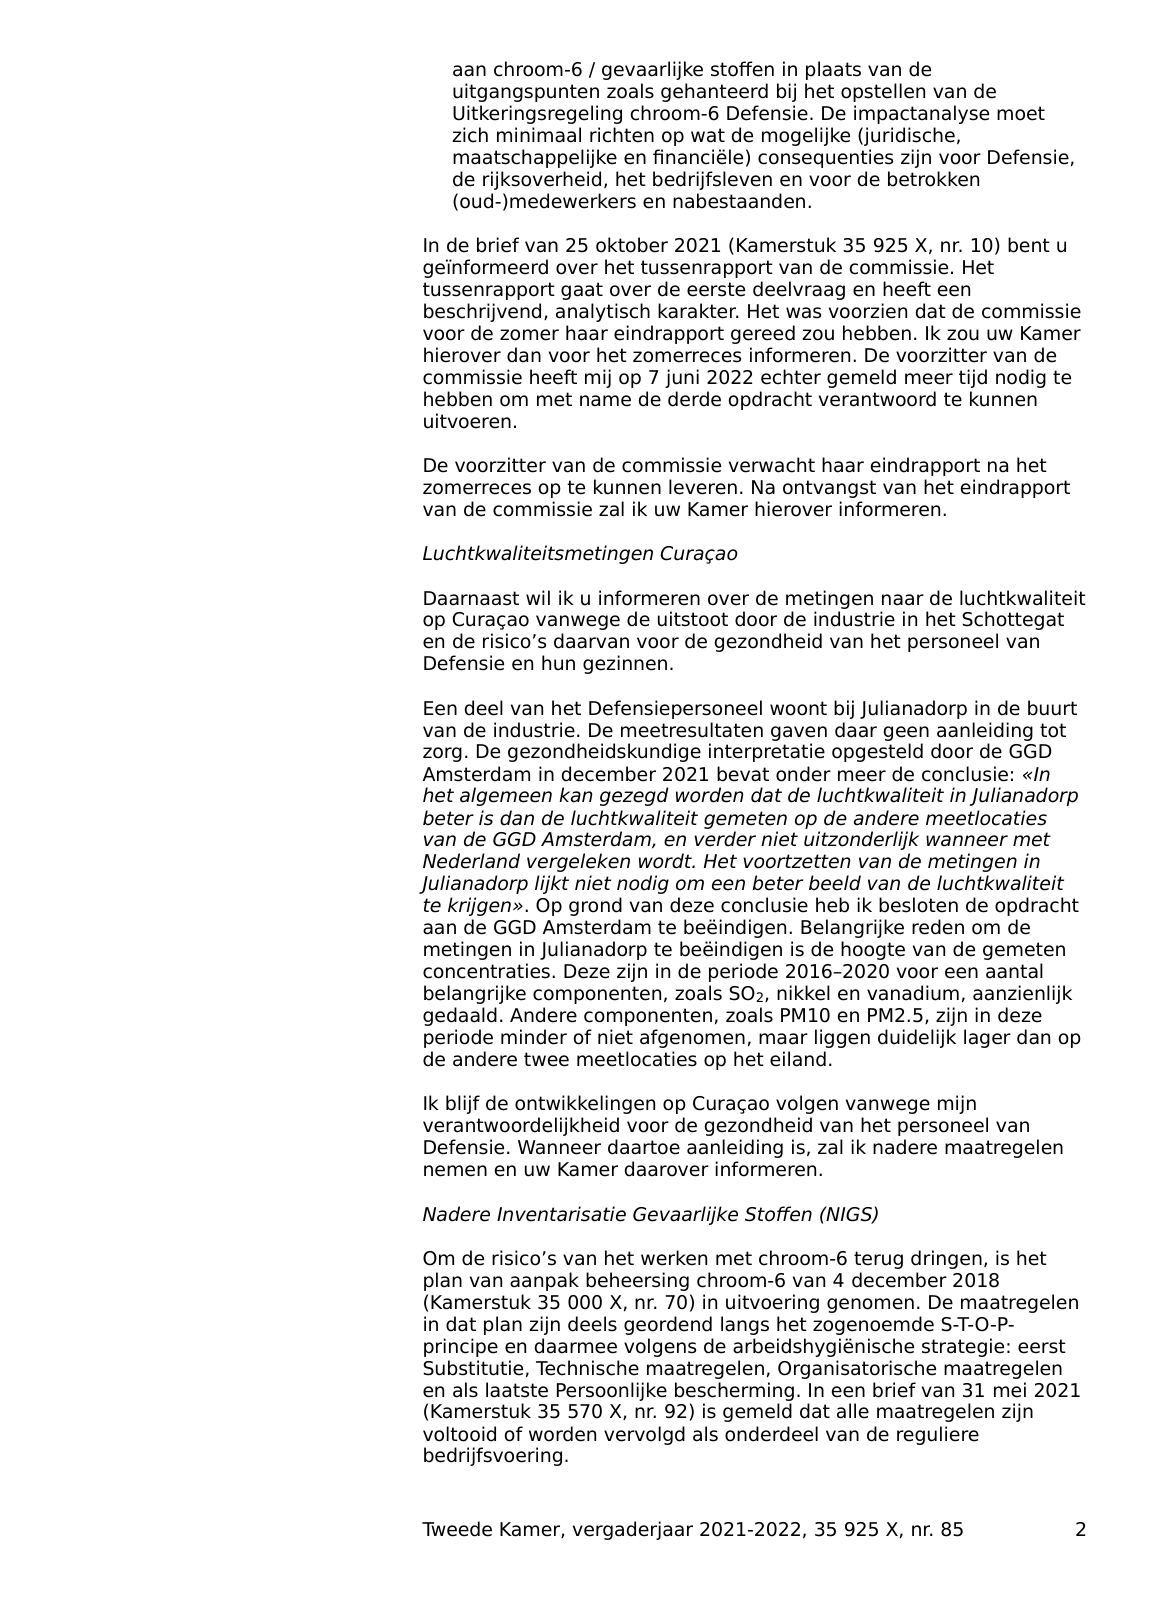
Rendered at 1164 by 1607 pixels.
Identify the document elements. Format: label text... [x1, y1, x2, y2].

text Een deel van het Defensiepersoneel woont bij Julianadorp in de buurt van de industrie. De meetresultaten gaven daar geen aanleiding tot zorg. De gezondheidskundige interpretatie opgesteld door de GGD Amsterdam in december 2021 bevat onder meer de conclusie: «In het algemeen kan gezegd worden dat de luchtkwaliteit in Julianadorp beter is dan de luchtkwaliteit gemeten op de andere meetlocaties van de GGD Amsterdam, en verder niet uitzonderlijk wanneer met Nederland vergeleken wordt. Het voortzetten van de metingen in Julianadorp lijkt niet nodig om een beter beeld van de luchtkwaliteit te krijgen». Op grond van deze conclusie heb ik besloten de opdracht aan de GGD Amsterdam te beëindigen. Belangrijke reden om de metingen in Julianadorp te beëindigen is de hoogte van de gemeten concentraties. Deze zijn in de periode 2016–2020 voor een aantal belangrijke componenten, zoals SO2, nikkel en vanadium, aanzienlijk gedaald. Andere componenten, zoals PM10 en PM2.5, zijn in deze periode minder of niet afgenomen, maar liggen duidelijk lager dan op de andere twee meetlocaties op het eiland. [422, 697, 1087, 1071]
text aan chroom-6 / gevaarlijke stoffen in plaats van de uitgangspunten zoals gehanteerd bij het opstellen van de Uitkeringsregeling chroom-6 Defensie. De impactanalyse moet zich minimaal richten op wat de mogelijke (juridische, maatschappelijke en financiële) consequenties zijn voor Defensie, de rijksoverheid, het bedrijfsleven en voor de betrokken (oud-)medewerkers en nabestaanden. [422, 59, 1087, 213]
text Ik blijf de ontwikkelingen op Curaçao volgen vanwege mijn verantwoordelijkheid voor de gezondheid van het personeel van Defensie. Wanneer daartoe aanleiding is, zal ik nadere maatregelen nemen en uw Kamer daarover informeren. [422, 1093, 1087, 1181]
text Om de risico’s van het werken met chroom-6 terug dringen, is het plan van aanpak beheersing chroom-6 van 4 december 2018 (Kamerstuk 35 000 X, nr. 70) in uitvoering genomen. De maatregelen in dat plan zijn deels geordend langs het zogenoemde S-T-O-P-principe en daarmee volgens de arbeidshygiënische strategie: eerst Substitutie, Technische maatregelen, Organisatorische maatregelen en als laatste Persoonlijke bescherming. In een brief van 31 mei 2021 (Kamerstuk 35 570 X, nr. 92) is gemeld dat alle maatregelen zijn voltooid of worden vervolgd als onderdeel van de reguliere bedrijfsvoering. [422, 1248, 1087, 1467]
subtitle Luchtkwaliteitsmetingen Curaçao [422, 543, 1087, 565]
text Daarnaast wil ik u informeren over de metingen naar de luchtkwaliteit op Curaçao vanwege de uitstoot door de industrie in het Schottegat en de risico’s daarvan voor de gezondheid van het personeel van Defensie en hun gezinnen. [422, 587, 1087, 675]
text De voorzitter van de commissie verwacht haar eindrapport na het zomerreces op te kunnen leveren. Na ontvangst van het eindrapport van de commissie zal ik uw Kamer hierover informeren. [422, 455, 1087, 521]
subtitle Nadere Inventarisatie Gevaarlijke Stoffen (NIGS) [422, 1203, 1087, 1225]
text In de brief van 25 oktober 2021 (Kamerstuk 35 925 X, nr. 10) bent u geïnformeerd over het tussenrapport van de commissie. Het tussenrapport gaat over de eerste deelvraag en heeft een beschrijvend, analytisch karakter. Het was voorzien dat de commissie voor de zomer haar eindrapport gereed zou hebben. Ik zou uw Kamer hierover dan voor het zomerreces informeren. De voorzitter van de commissie heeft mij op 7 juni 2022 echter gemeld meer tijd nodig te hebben om met name de derde opdracht verantwoord te kunnen uitvoeren. [422, 235, 1087, 433]
